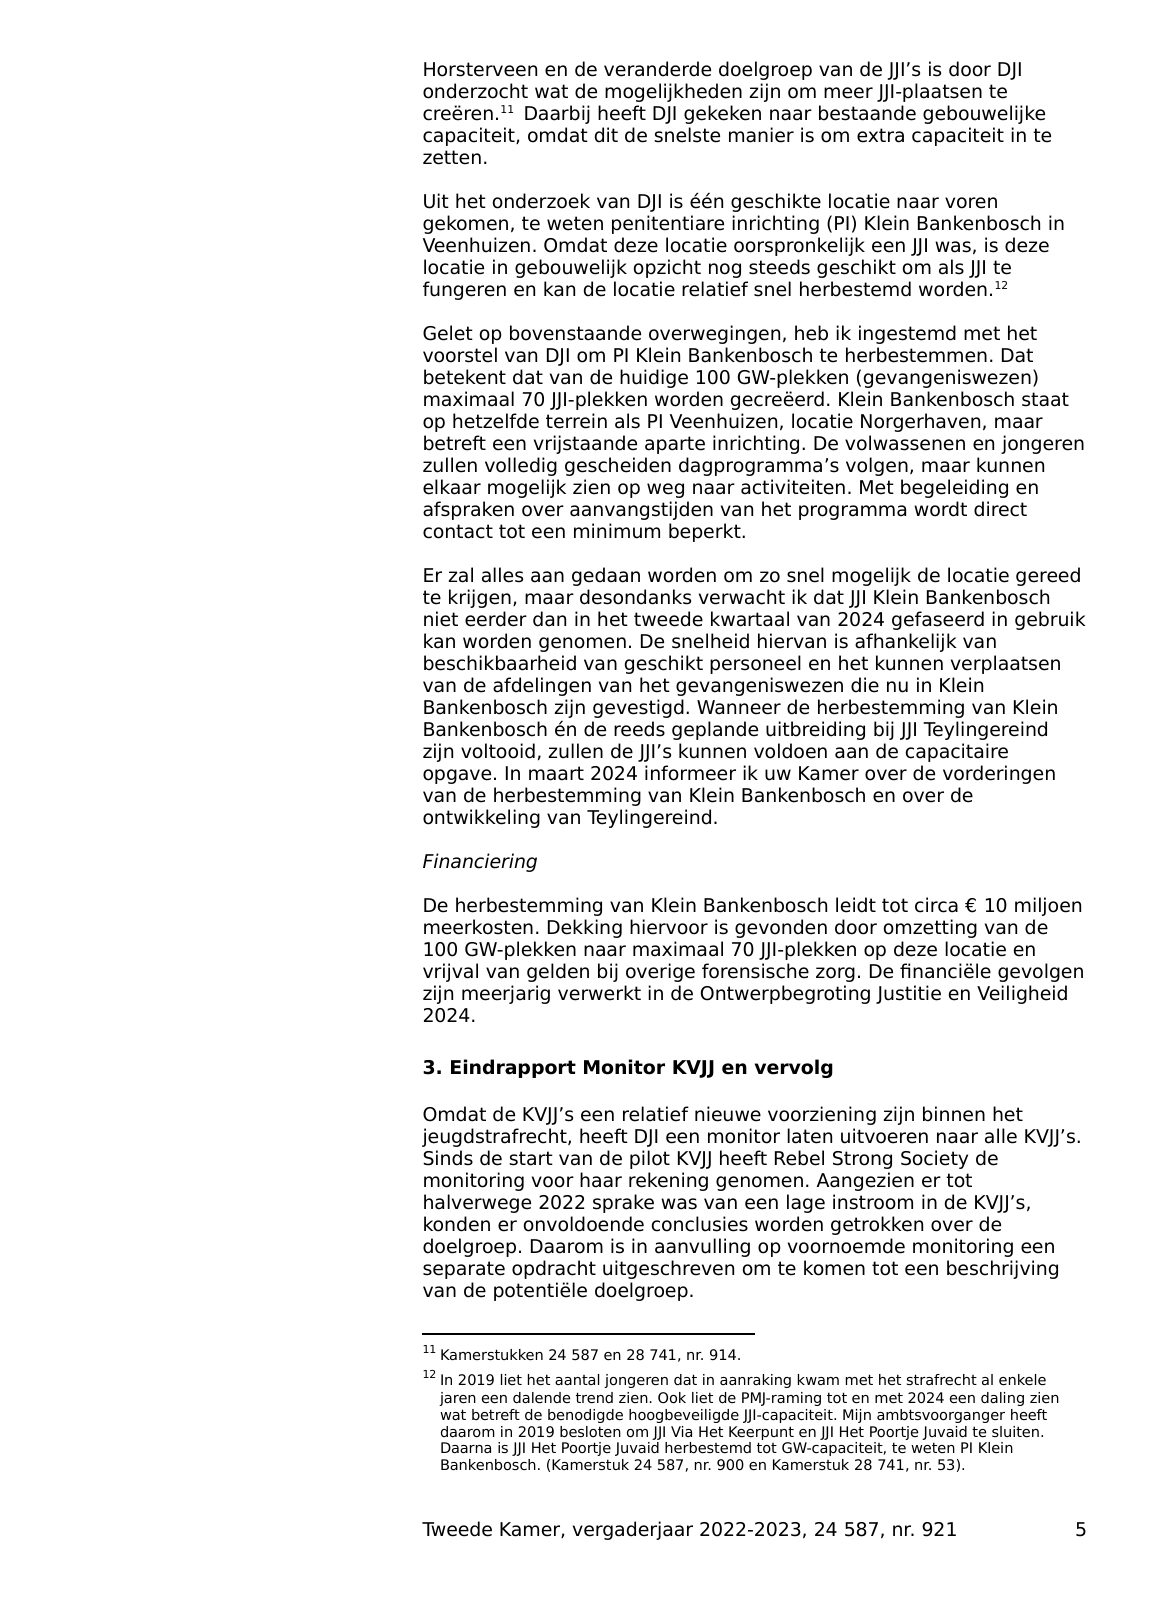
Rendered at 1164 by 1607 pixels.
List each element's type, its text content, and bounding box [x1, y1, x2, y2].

text In 2019 liet het aantal jongeren dat in aanraking kwam met het strafrecht al enkele jaren een dalende trend zien. Ook liet de PMJ-raming tot en met 2024 een daling zien wat betreft de benodigde hoogbeveiligde JJI-capaciteit. Mijn ambtsvoorganger heeft daarom in 2019 besloten om JJI Via Het Keerpunt en JJI Het Poortje Juvaid te sluiten. Daarna is JJI Het Poortje Juvaid herbestemd tot GW-capaciteit, te weten PI Klein Bankenbosch. (Kamerstuk 24 587, nr. 900 en Kamerstuk 28 741, nr. 53). [422, 1368, 1087, 1474]
text Kamerstukken 24 587 en 28 741, nr. 914. [422, 1343, 1087, 1365]
text De herbestemming van Klein Bankenbosch leidt tot circa € 10 miljoen meerkosten. Dekking hiervoor is gevonden door omzetting van de 100 GW-plekken naar maximaal 70 JJI-plekken op deze locatie en vrijval van gelden bij overige forensische zorg. De financiële gevolgen zijn meerjarig verwerkt in de Ontwerpbegroting Justitie en Veiligheid 2024. [422, 895, 1087, 1027]
subtitle 3. Eindrapport Monitor KVJJ en vervolg [422, 1057, 1087, 1079]
text Horsterveen en de veranderde doelgroep van de JJI’s is door DJI onderzocht wat de mogelijkheden zijn om meer JJI-plaatsen te creëren. Daarbij heeft DJI gekeken naar bestaande gebouwelijke capaciteit, omdat dit de snelste manier is om extra capaciteit in te zetten. [422, 59, 1087, 169]
text Er zal alles aan gedaan worden om zo snel mogelijk de locatie gereed te krijgen, maar desondanks verwacht ik dat JJI Klein Bankenbosch niet eerder dan in het tweede kwartaal van 2024 gefaseerd in gebruik kan worden genomen. De snelheid hiervan is afhankelijk van beschikbaarheid van geschikt personeel en het kunnen verplaatsen van de afdelingen van het gevangeniswezen die nu in Klein Bankenbosch zijn gevestigd. Wanneer de herbestemming van Klein Bankenbosch én de reeds geplande uitbreiding bij JJI Teylingereind zijn voltooid, zullen de JJI’s kunnen voldoen aan de capacitaire opgave. In maart 2024 informeer ik uw Kamer over de vorderingen van de herbestemming van Klein Bankenbosch en over de ontwikkeling van Teylingereind. [422, 565, 1087, 829]
text Uit het onderzoek van DJI is één geschikte locatie naar voren gekomen, te weten penitentiare inrichting (PI) Klein Bankenbosch in Veenhuizen. Omdat deze locatie oorspronkelijk een JJI was, is deze locatie in gebouwelijk opzicht nog steeds geschikt om als JJI te fungeren en kan de locatie relatief snel herbestemd worden. [422, 191, 1087, 301]
subtitle Financiering [422, 851, 1087, 873]
text Gelet op bovenstaande overwegingen, heb ik ingestemd met het voorstel van DJI om PI Klein Bankenbosch te herbestemmen. Dat betekent dat van de huidige 100 GW-plekken (gevangeniswezen) maximaal 70 JJI-plekken worden gecreëerd. Klein Bankenbosch staat op hetzelfde terrein als PI Veenhuizen, locatie Norgerhaven, maar betreft een vrijstaande aparte inrichting. De volwassenen en jongeren zullen volledig gescheiden dagprogramma’s volgen, maar kunnen elkaar mogelijk zien op weg naar activiteiten. Met begeleiding en afspraken over aanvangstijden van het programma wordt direct contact tot een minimum beperkt. [422, 323, 1087, 543]
text Omdat de KVJJ’s een relatief nieuwe voorziening zijn binnen het jeugdstrafrecht, heeft DJI een monitor laten uitvoeren naar alle KVJJ’s. Sinds de start van de pilot KVJJ heeft Rebel Strong Society de monitoring voor haar rekening genomen. Aangezien er tot halverwege 2022 sprake was van een lage instroom in de KVJJ’s, konden er onvoldoende conclusies worden getrokken over de doelgroep. Daarom is in aanvulling op voornoemde monitoring een separate opdracht uitgeschreven om te komen tot een beschrijving van de potentiële doelgroep. [422, 1104, 1087, 1302]
